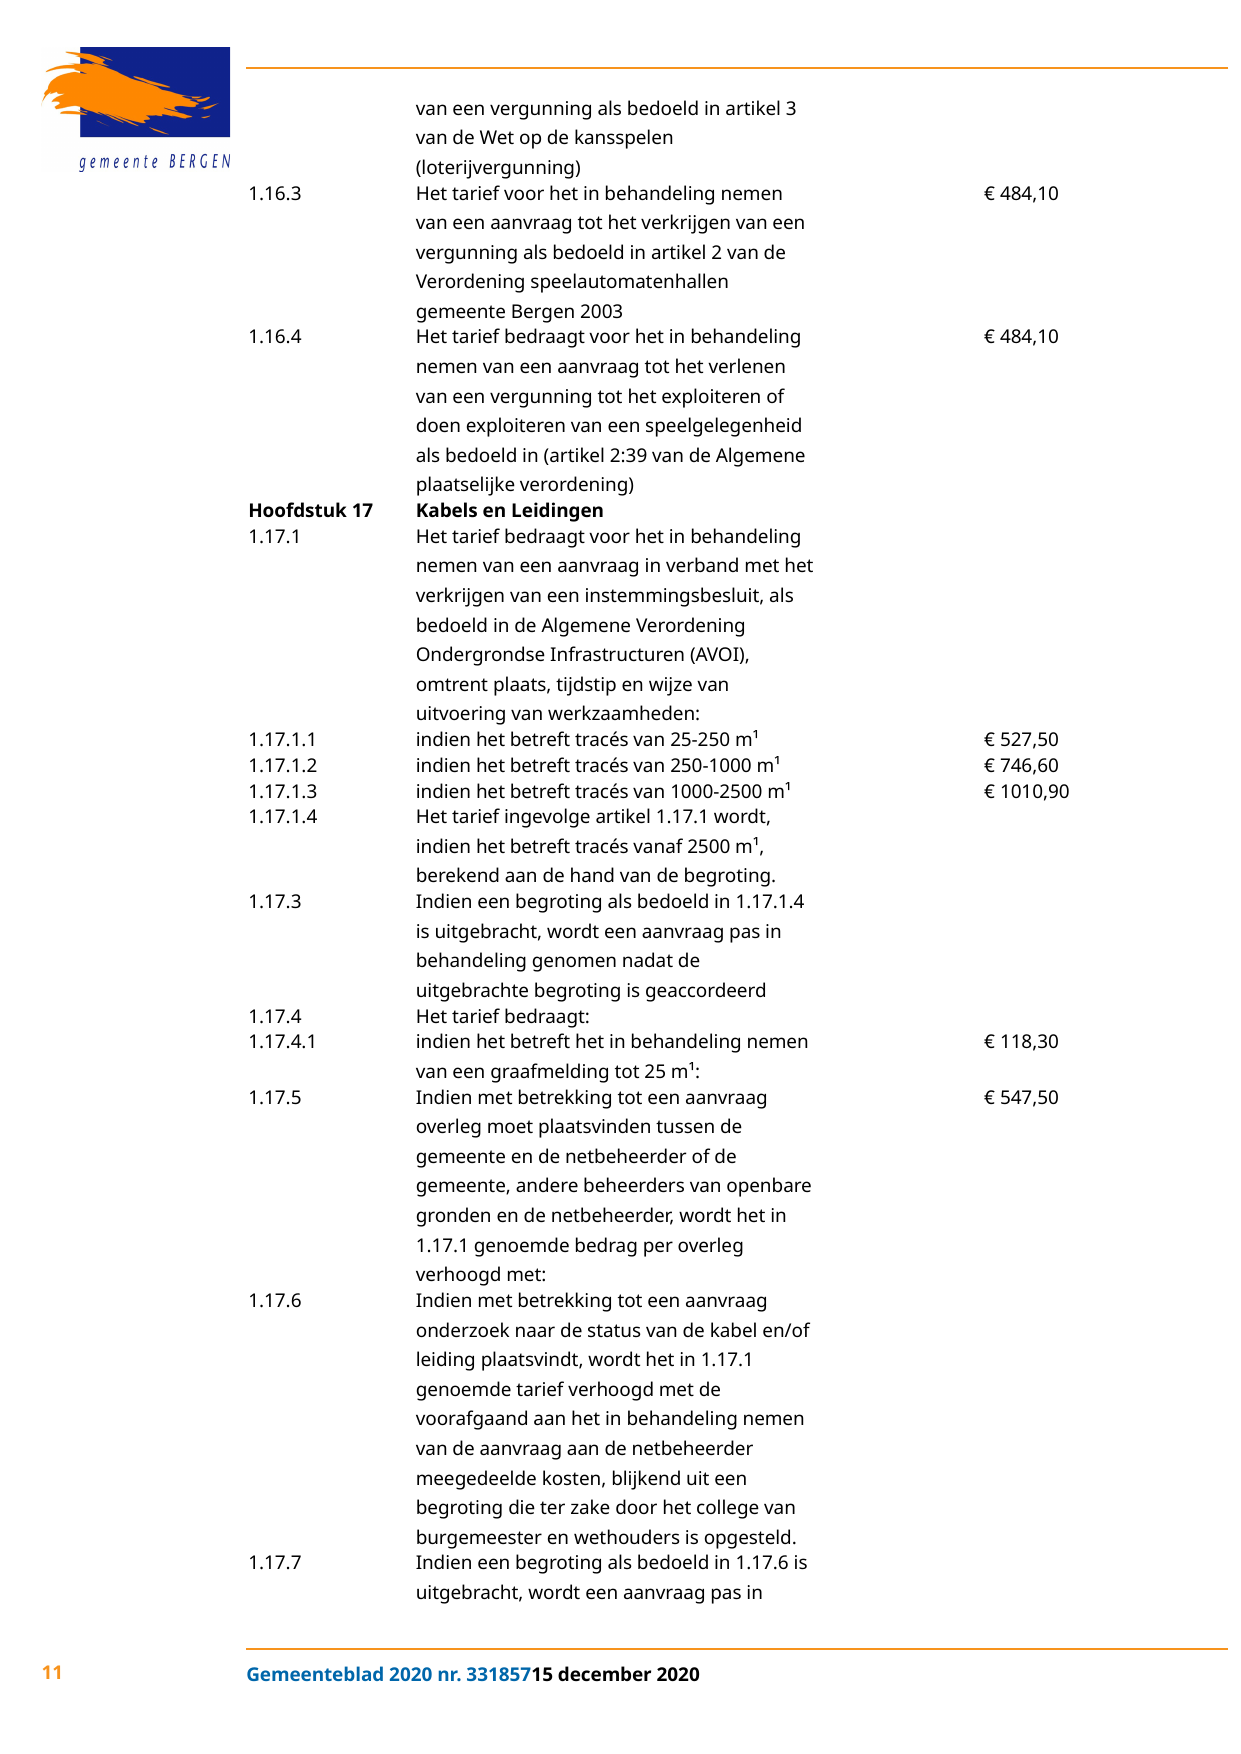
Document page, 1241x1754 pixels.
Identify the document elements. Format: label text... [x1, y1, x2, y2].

table_cell [984, 889, 1152, 1003]
table_cell indien het betreft tracés van 1000-2500 m¹ [416, 778, 816, 803]
table_cell [816, 889, 984, 1003]
table_cell € 746,60 [984, 752, 1152, 778]
table_cell Het tarief voor het in behandeling nemen van een aanvraag tot het verkrijgen van een vergunning als bedoeld in artikel 2 van de Verordening speelautomatenhallen gemeente Bergen 2003 [416, 180, 816, 324]
table_cell 1.17.1.1 [248, 726, 416, 752]
table_cell € 118,30 [984, 1029, 1152, 1084]
table_cell Indien met betrekking tot een aanvraag onderzoek naar de status van de kabel en/of leiding plaatsvindt, wordt het in 1.17.1 genoemde tarief verhoogd met de voorafgaand aan het in behandeling nemen van de aanvraag aan de netbeheerder meegedeelde kosten, blijkend uit een begroting die ter zake door het college van burgemeester en wethouders is opgesteld. [416, 1287, 816, 1549]
table_cell Indien met betrekking tot een aanvraag overleg moet plaatsvinden tussen de gemeente en de netbeheerder of de gemeente, andere beheerders van openbare gronden en de netbeheerder, wordt het in 1.17.1 genoemde bedrag per overleg verhoogd met: [416, 1084, 816, 1287]
table_cell [816, 523, 984, 726]
picture [41, 47, 231, 172]
table_cell 1.17.6 [248, 1287, 416, 1549]
table_cell [984, 95, 1152, 180]
table_cell [816, 498, 984, 523]
table_cell € 547,50 [984, 1084, 1152, 1287]
table_cell Indien een begroting als bedoeld in 1.17.1.4 is uitgebracht, wordt een aanvraag pas in behandeling genomen nadat de uitgebrachte begroting is geaccordeerd [416, 889, 816, 1003]
table_cell Het tarief bedraagt voor het in behandeling nemen van een aanvraag tot het verlenen van een vergunning tot het exploiteren of doen exploiteren van een speelgelegenheid als bedoeld in (artikel 2:39 van de Algemene plaatselijke verordening) [416, 324, 816, 497]
table_cell [816, 804, 984, 888]
table_cell [984, 804, 1152, 888]
table_cell indien het betreft tracés van 25-250 m¹ [416, 726, 816, 752]
table_cell Hoofdstuk 17 [248, 498, 416, 523]
table_cell [984, 1550, 1152, 1605]
table_cell [816, 1084, 984, 1287]
table_cell [984, 1287, 1152, 1549]
table_cell [984, 1003, 1152, 1029]
table_cell 1.16.4 [248, 324, 416, 497]
table_cell Het tarief bedraagt: [416, 1003, 816, 1029]
table_cell 1.17.5 [248, 1084, 416, 1287]
table_cell € 484,10 [984, 324, 1152, 497]
table_cell [816, 180, 984, 324]
table_cell € 484,10 [984, 180, 1152, 324]
table_cell 1.16.3 [248, 180, 416, 324]
table_cell 1.17.3 [248, 889, 416, 1003]
table_cell [816, 1287, 984, 1549]
table_cell 1.17.1 [248, 523, 416, 726]
table_cell € 1010,90 [984, 778, 1152, 803]
table_cell Kabels en Leidingen [416, 498, 816, 523]
table_cell 1.17.1.3 [248, 778, 416, 803]
table_cell indien het betreft het in behandeling nemen van een graafmelding tot 25 m¹: [416, 1029, 816, 1084]
table_cell [816, 1550, 984, 1605]
table_cell € 527,50 [984, 726, 1152, 752]
table_cell [816, 778, 984, 803]
table_cell 1.17.4.1 [248, 1029, 416, 1084]
table_cell Het tarief bedraagt voor het in behandeling nemen van een aanvraag in verband met het verkrijgen van een instemmingsbesluit, als bedoeld in de Algemene Verordening Ondergrondse Infrastructuren (AVOI), omtrent plaats, tijdstip en wijze van uitvoering van werkzaamheden: [416, 523, 816, 726]
table_cell [816, 1003, 984, 1029]
table_cell [248, 95, 416, 180]
table_cell [816, 752, 984, 778]
table_cell indien het betreft tracés van 250-1000 m¹ [416, 752, 816, 778]
table_cell [816, 1029, 984, 1084]
table_cell [984, 523, 1152, 726]
table_cell Indien een begroting als bedoeld in 1.17.6 is uitgebracht, wordt een aanvraag pas in [416, 1550, 816, 1605]
table_cell van een vergunning als bedoeld in artikel 3 van de Wet op de kansspelen (loterijvergunning) [416, 95, 816, 180]
table_cell [984, 498, 1152, 523]
table_cell [816, 95, 984, 180]
table_cell [816, 324, 984, 497]
table_cell 1.17.7 [248, 1550, 416, 1605]
table_cell 1.17.4 [248, 1003, 416, 1029]
table_cell 1.17.1.4 [248, 804, 416, 888]
table_cell 1.17.1.2 [248, 752, 416, 778]
table_cell [816, 726, 984, 752]
table_cell Het tarief ingevolge artikel 1.17.1 wordt, indien het betreft tracés vanaf 2500 m¹, berekend aan de hand van de begroting. [416, 804, 816, 888]
